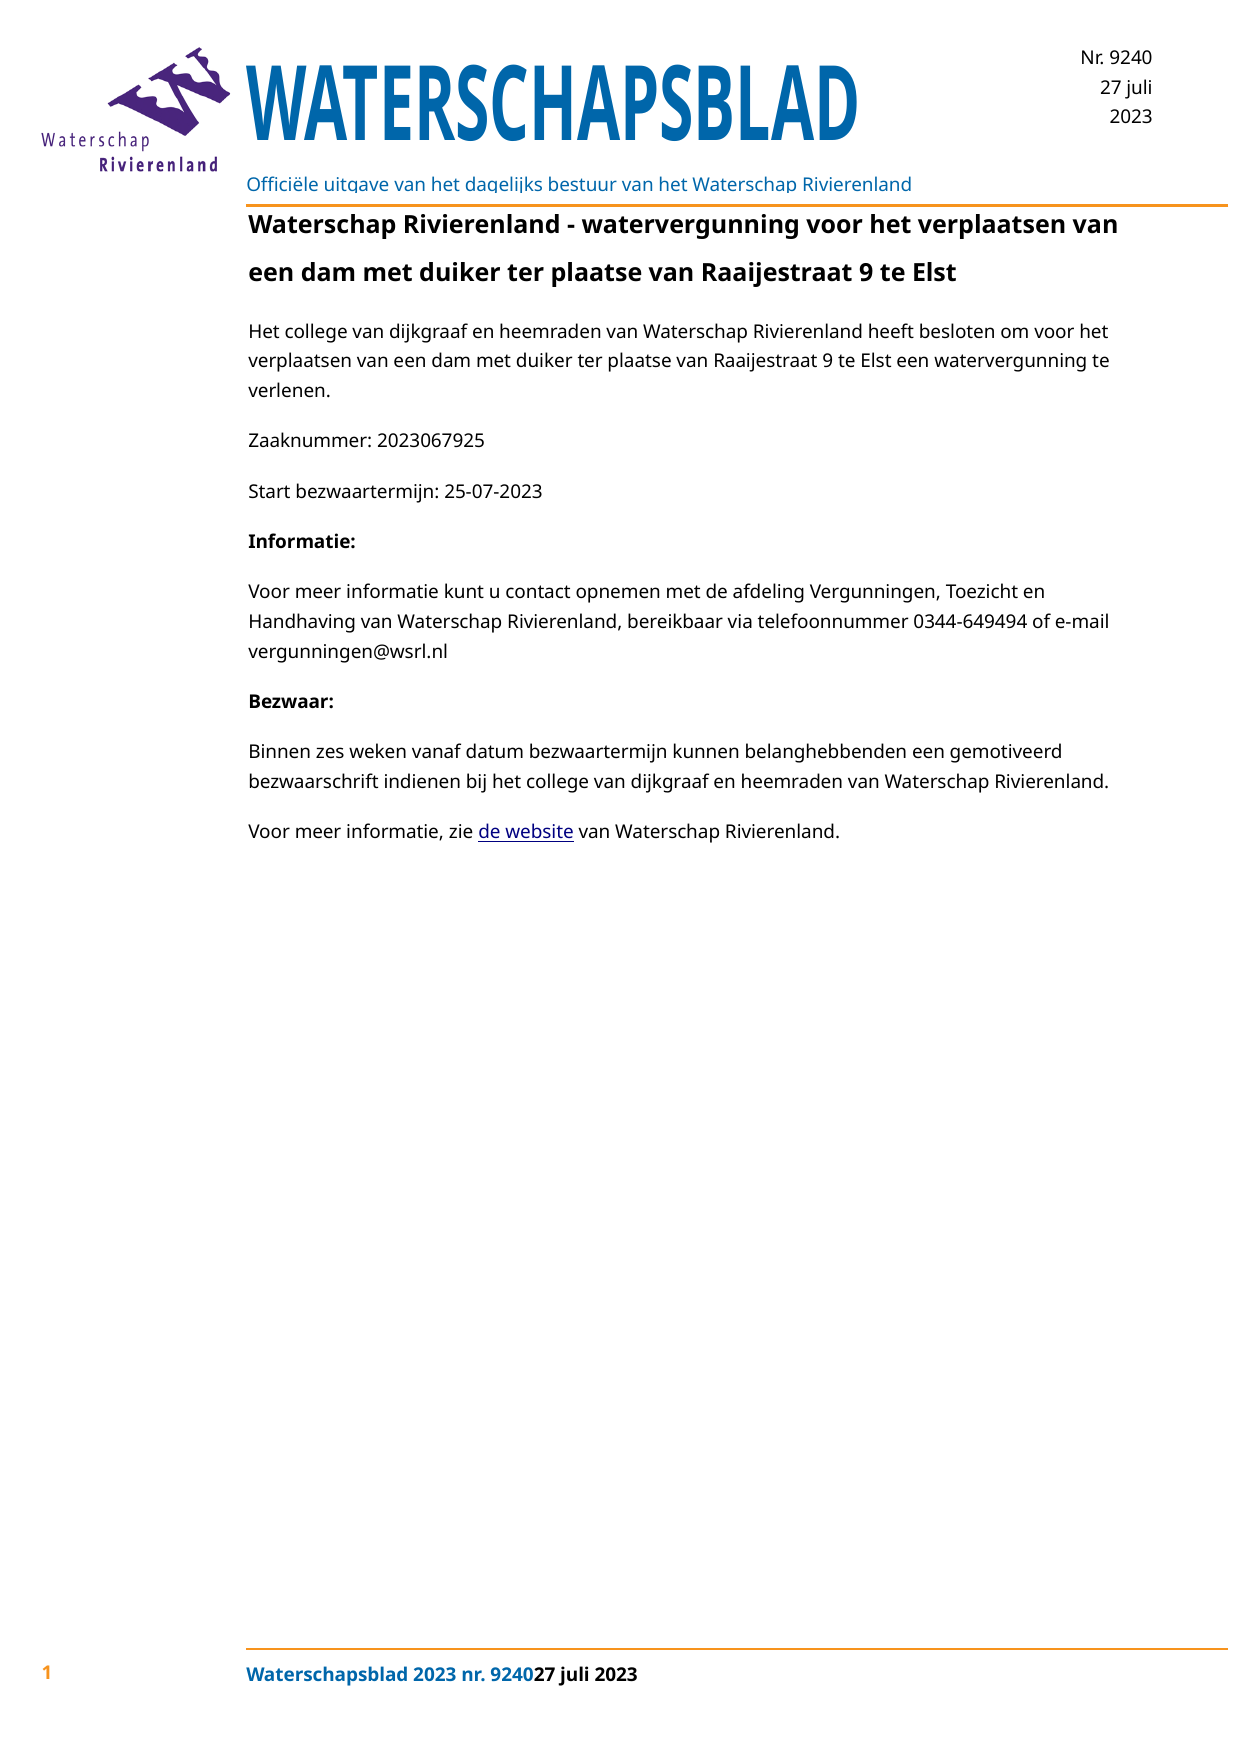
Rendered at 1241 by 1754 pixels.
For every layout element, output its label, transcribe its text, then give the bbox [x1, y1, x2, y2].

text Informatie: [248, 528, 1152, 554]
text Bezwaar: [248, 688, 1152, 714]
text Zaaknummer: 2023067925 [248, 427, 1152, 453]
picture [41, 47, 231, 172]
text Start bezwaartermijn: 25-07-2023 [248, 478, 1152, 504]
text Het college van dijkgraaf en heemraden van Waterschap Rivierenland heeft besloten om voor het verplaatsen van een dam met duiker ter plaatse van Raaijestraat 9 te Elst een watervergunning te verlenen. [248, 318, 1152, 403]
text Voor meer informatie kunt u contact opnemen met de afdeling Vergunningen, Toezicht en Handhaving van Waterschap Rivierenland, bereikbaar via telefoonnummer 0344-649494 of e-mail vergunningen@wsrl.nl [248, 579, 1152, 664]
text Binnen zes weken vanaf datum bezwaartermijn kunnen belanghebbenden een gemotiveerd bezwaarschrift indienen bij het college van dijkgraaf en heemraden van Waterschap Rivierenland. [248, 739, 1152, 794]
text Voor meer informatie, zie de website van Waterschap Rivierenland. [248, 819, 1152, 844]
text Waterschap Rivierenland - watervergunning voor het verplaatsen van een dam met duiker ter plaatse van Raaijestraat 9 te Elst [248, 207, 1152, 288]
